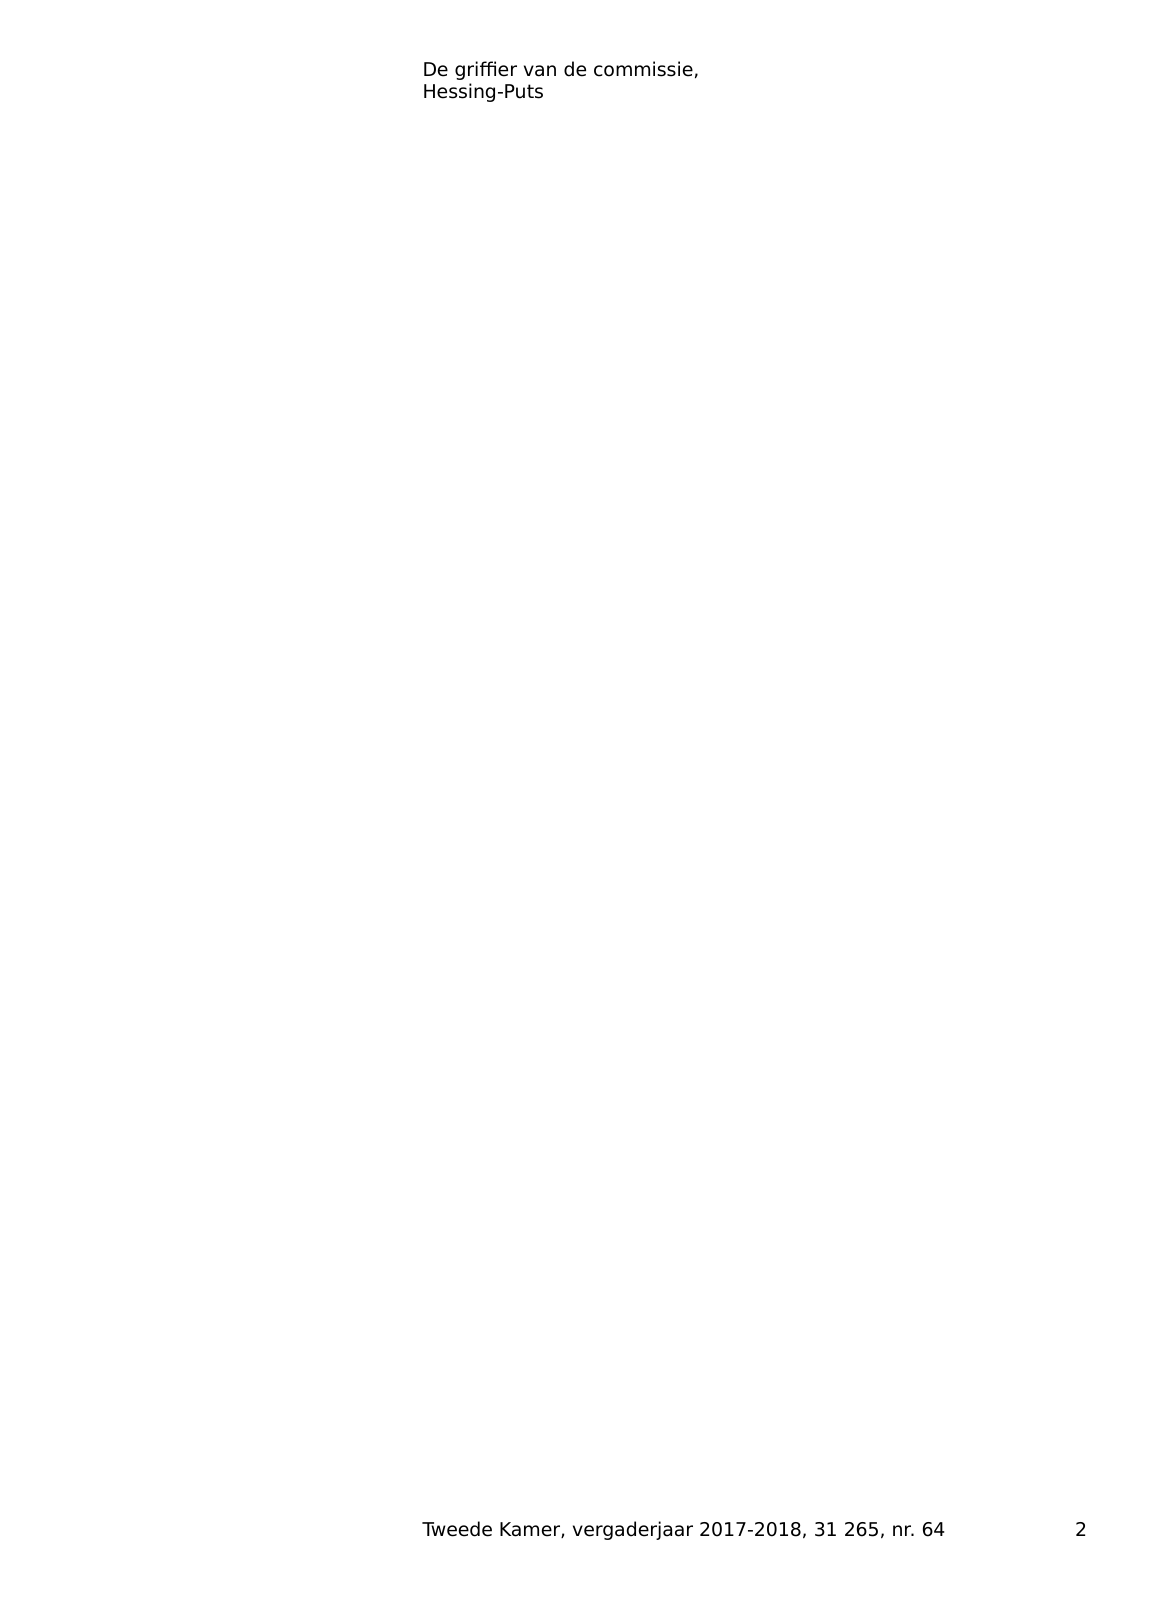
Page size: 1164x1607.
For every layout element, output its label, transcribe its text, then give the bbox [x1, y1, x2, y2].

text De griffier van de commissie, Hessing-Puts [422, 59, 1087, 103]
